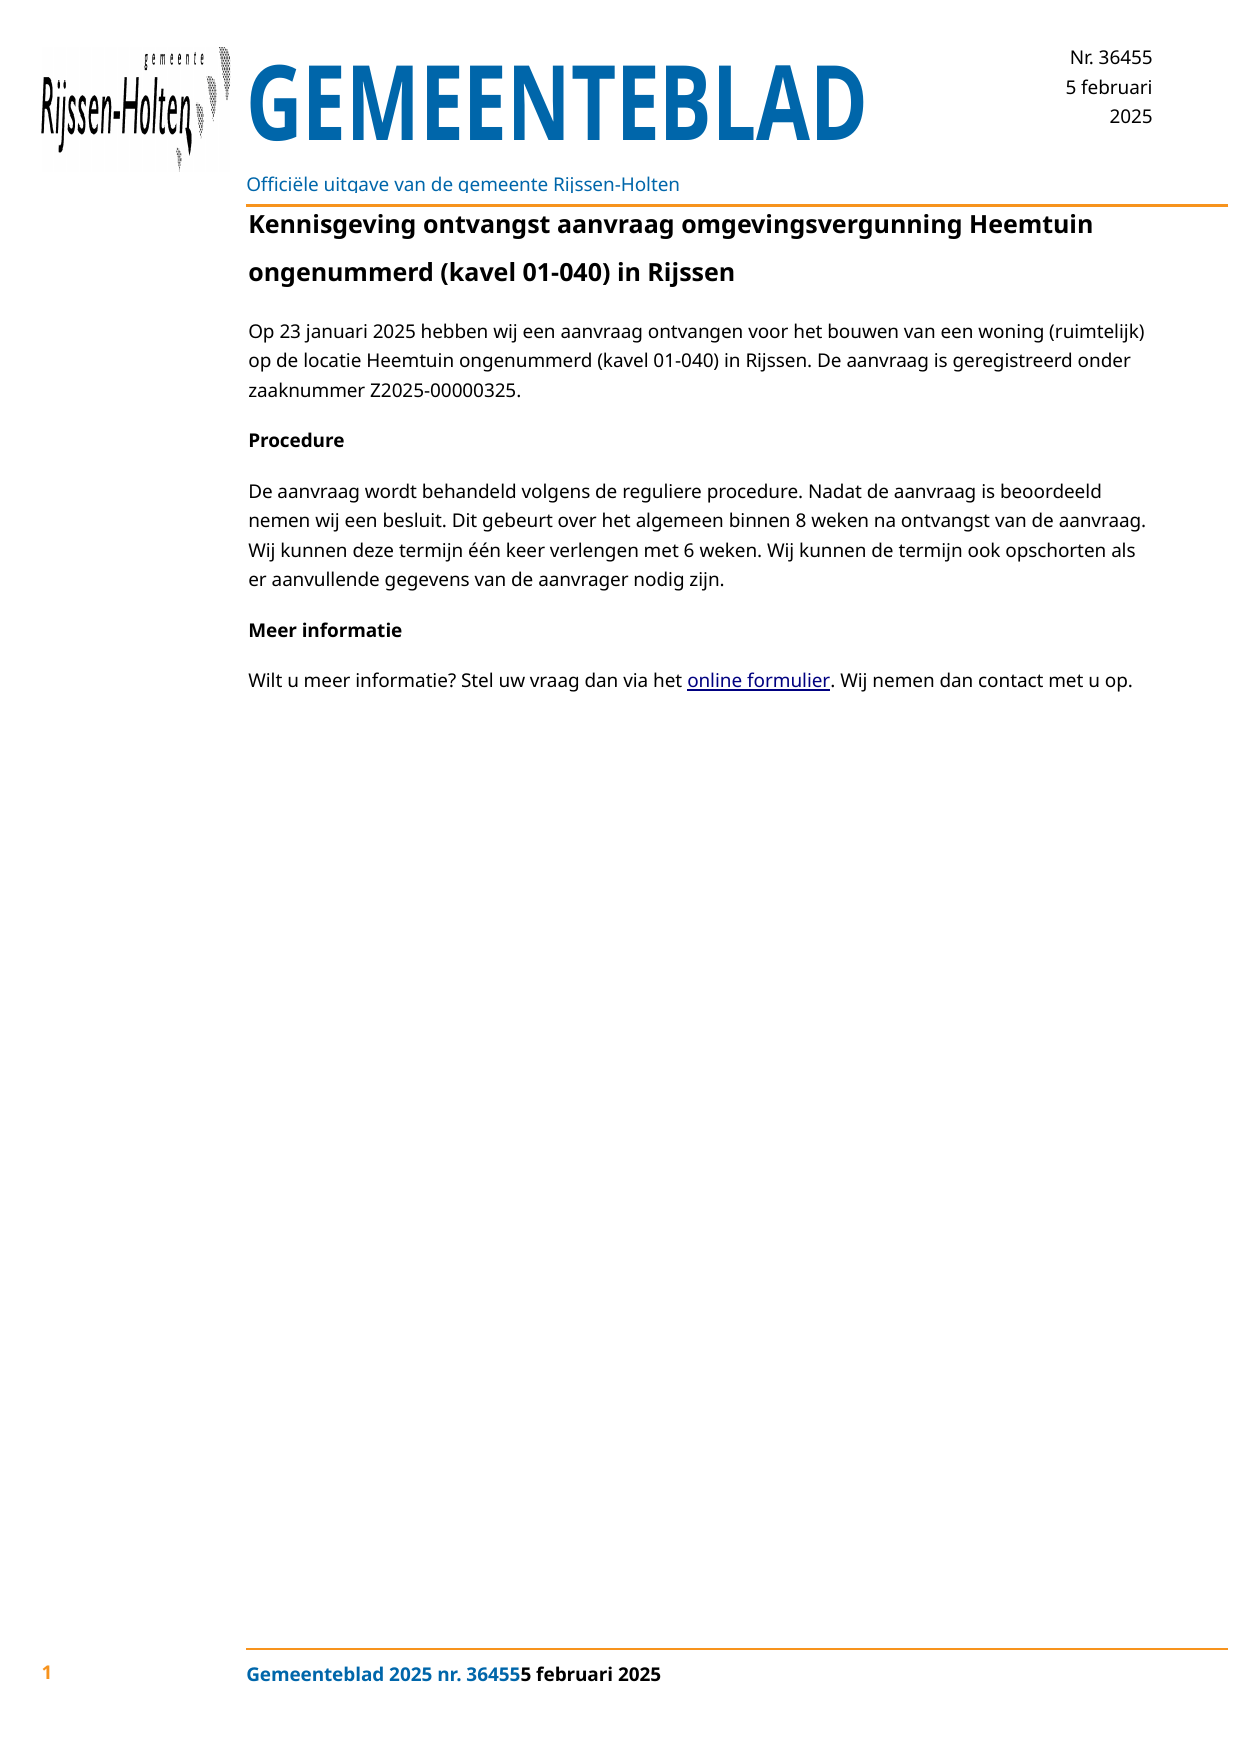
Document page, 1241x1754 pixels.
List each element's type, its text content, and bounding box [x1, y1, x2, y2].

text Op 23 januari 2025 hebben wij een aanvraag ontvangen voor het bouwen van een woning (ruimtelijk) op de locatie Heemtuin ongenummerd (kavel 01-040) in Rijssen. De aanvraag is geregistreerd onder zaaknummer Z2025-00000325. [248, 318, 1152, 403]
text Kennisgeving ontvangst aanvraag omgevingsvergunning Heemtuin ongenummerd (kavel 01-040) in Rijssen [248, 207, 1152, 288]
text Procedure [248, 427, 1152, 453]
text Wilt u meer informatie? Stel uw vraag dan via het online formulier. Wij nemen dan contact met u op. [248, 667, 1152, 693]
text Meer informatie [248, 617, 1152, 643]
text De aanvraag wordt behandeld volgens de reguliere procedure. Nadat de aanvraag is beoordeeld nemen wij een besluit. Dit gebeurt over het algemeen binnen 8 weken na ontvangst van de aanvraag. Wij kunnen deze termijn één keer verlengen met 6 weken. Wij kunnen de termijn ook opschorten als er aanvullende gegevens van de aanvrager nodig zijn. [248, 478, 1152, 592]
picture [41, 47, 231, 172]
